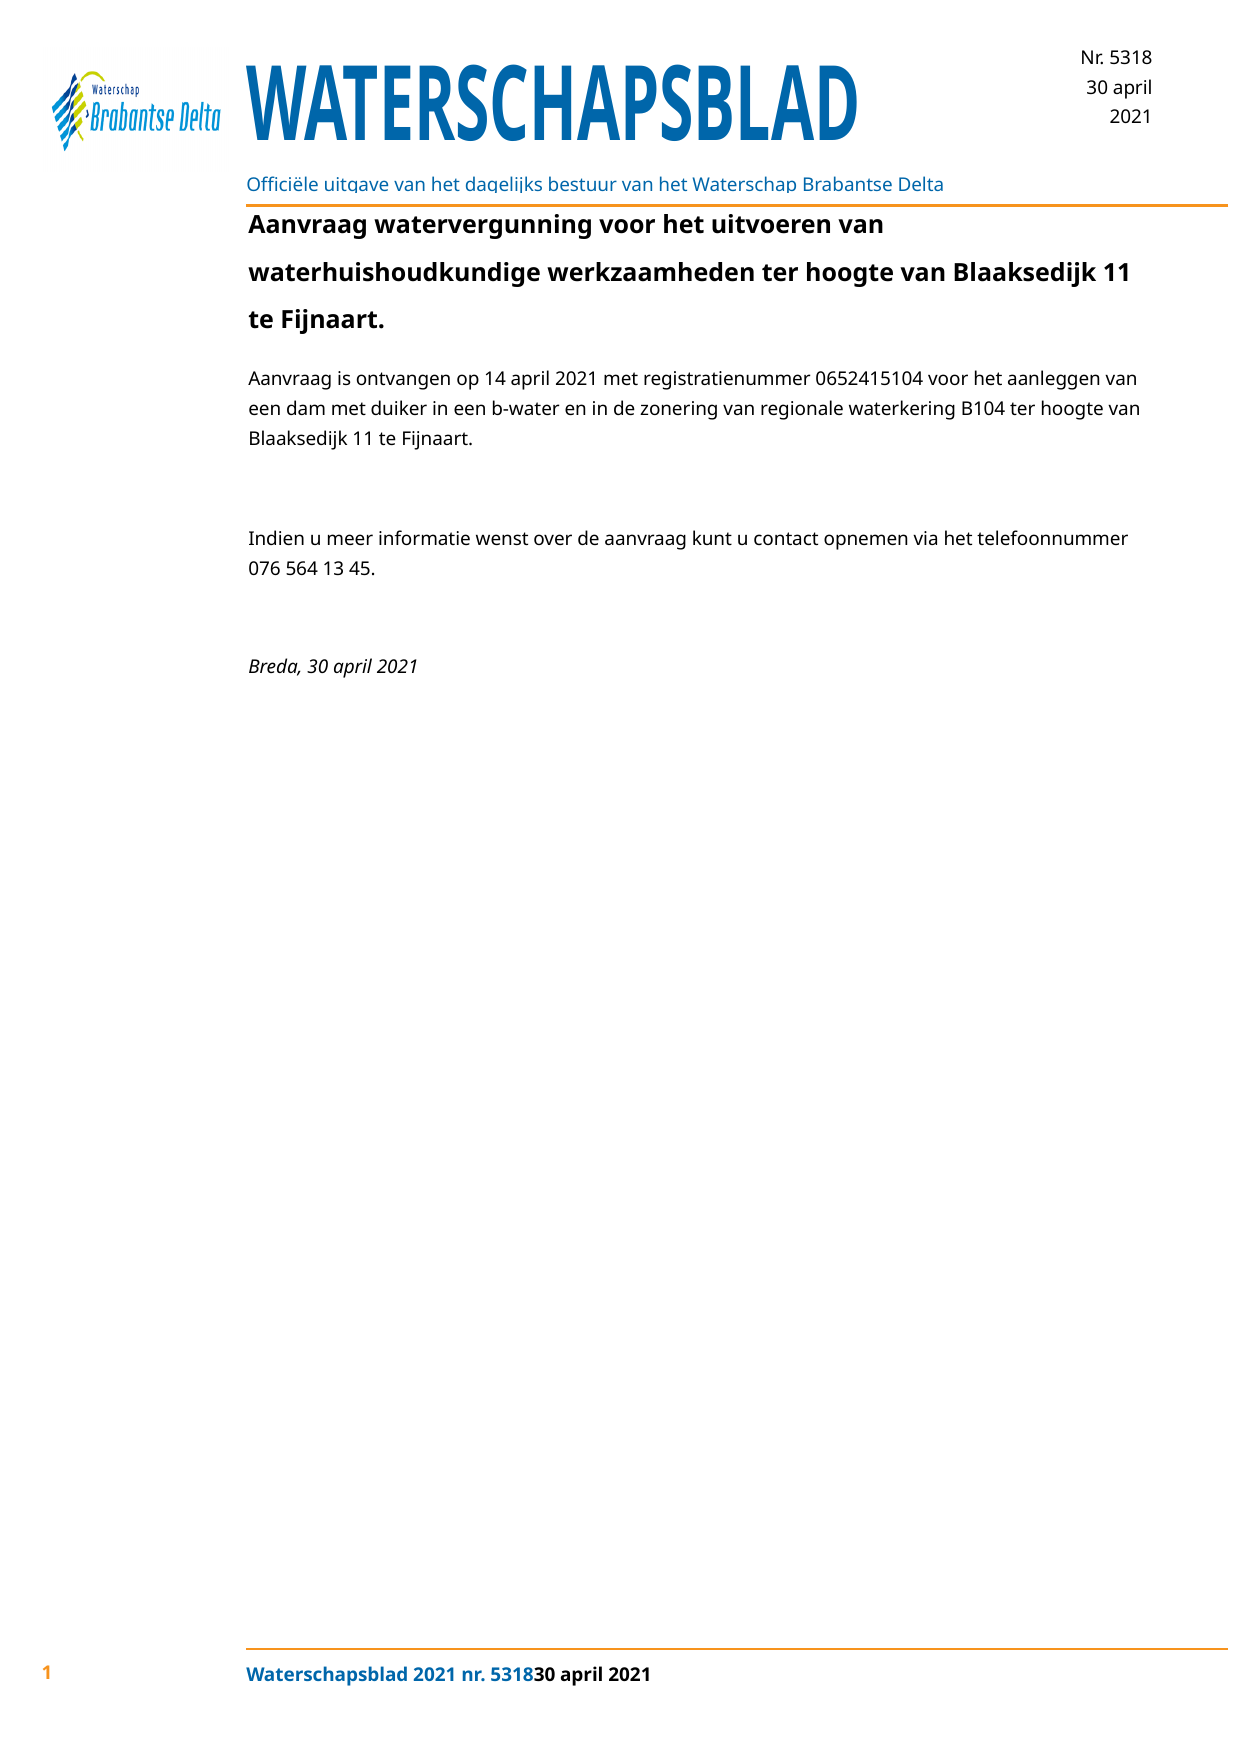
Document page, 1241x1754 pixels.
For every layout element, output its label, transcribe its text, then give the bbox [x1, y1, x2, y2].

text Aanvraag is ontvangen op 14 april 2021 met registratienummer 0652415104 voor het aanleggen van een dam met duiker in een b-water en in de zonering van regionale waterkering B104 ter hoogte van Blaaksedijk 11 te Fijnaart. [248, 366, 1152, 450]
text Breda, 30 april 2021 [248, 653, 1152, 679]
picture [41, 47, 231, 172]
text Aanvraag watervergunning voor het uitvoeren van waterhuishoudkundige werkzaamheden ter hoogte van Blaaksedijk 11 te Fijnaart. [248, 207, 1152, 336]
text Indien u meer informatie wenst over de aanvraag kunt u contact opnemen via het telefoonnummer 076 564 13 45. [248, 526, 1152, 581]
